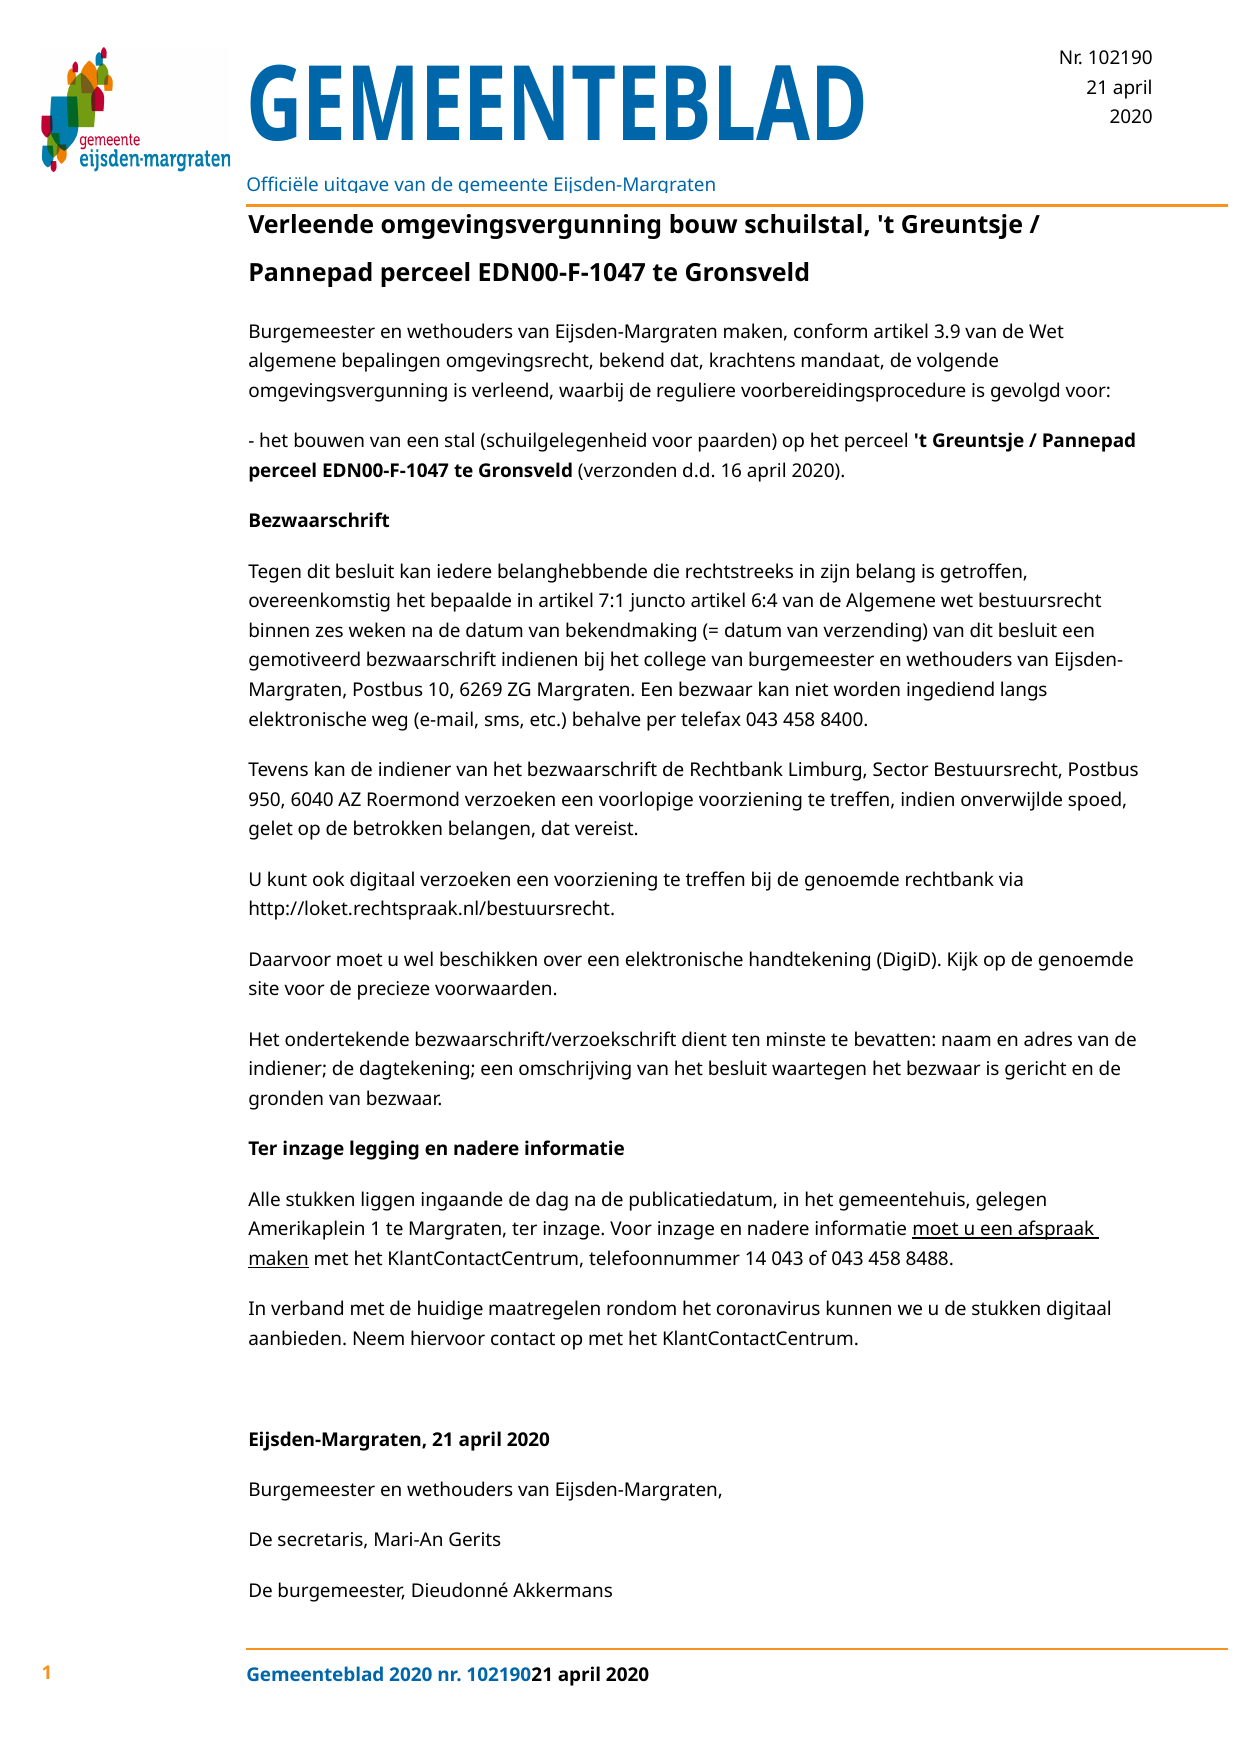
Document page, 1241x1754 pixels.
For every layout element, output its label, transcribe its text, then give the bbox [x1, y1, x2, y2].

text De secretaris, Mari-An Gerits [248, 1527, 1152, 1552]
text De burgemeester, Dieudonné Akkermans [248, 1577, 1152, 1603]
text Bezwaarschrift [248, 507, 1152, 533]
text Burgemeester en wethouders van Eijsden-Margraten, [248, 1476, 1152, 1502]
text Eijsden-Margraten, 21 april 2020 [248, 1426, 1152, 1452]
text Burgemeester en wethouders van Eijsden-Margraten maken, conform artikel 3.9 van de Wet algemene bepalingen omgevingsrecht, bekend dat, krachtens mandaat, de volgende omgevingsvergunning is verleend, waarbij de reguliere voorbereidingsprocedure is gevolgd voor: [248, 318, 1152, 403]
text - het bouwen van een stal (schuilgelegenheid voor paarden) op het perceel 't Greuntsje / Pannepad perceel EDN00-F-1047 te Gronsveld (verzonden d.d. 16 april 2020). [248, 427, 1152, 483]
text Alle stukken liggen ingaande de dag na de publicatiedatum, in het gemeentehuis, gelegen Amerikaplein 1 te Margraten, ter inzage. Voor inzage en nadere informatie moet u een afspraak maken met het KlantContactCentrum, telefoonnummer 14 043 of 043 458 8488. [248, 1186, 1152, 1271]
picture [41, 47, 231, 172]
text Het ondertekende bezwaarschrift/verzoekschrift dient ten minste te bevatten: naam en adres van de indiener; de dagtekening; een omschrijving van het besluit waartegen het bezwaar is gericht en de gronden van bezwaar. [248, 1026, 1152, 1111]
text Tegen dit besluit kan iedere belanghebbende die rechtstreeks in zijn belang is getroffen, overeenkomstig het bepaalde in artikel 7:1 juncto artikel 6:4 van de Algemene wet bestuursrecht binnen zes weken na de datum van bekendmaking (= datum van verzending) van dit besluit een gemotiveerd bezwaarschrift indienen bij het college van burgemeester en wethouders van Eijsden-Margraten, Postbus 10, 6269 ZG Margraten. Een bezwaar kan niet worden ingediend langs elektronische weg (e-mail, sms, etc.) behalve per telefax 043 458 8400. [248, 558, 1152, 732]
text Tevens kan de indiener van het bezwaarschrift de Rechtbank Limburg, Sector Bestuursrecht, Postbus 950, 6040 AZ Roermond verzoeken een voorlopige voorziening te treffen, indien onverwijlde spoed, gelet op de betrokken belangen, dat vereist. [248, 756, 1152, 841]
text Ter inzage legging en nadere informatie [248, 1135, 1152, 1161]
text Verleende omgevingsvergunning bouw schuilstal, 't Greuntsje / Pannepad perceel EDN00-F-1047 te Gronsveld [248, 207, 1152, 288]
text Daarvoor moet u wel beschikken over een elektronische handtekening (DigiD). Kijk op de genoemde site voor de precieze voorwaarden. [248, 946, 1152, 1001]
text U kunt ook digitaal verzoeken een voorziening te treffen bij de genoemde rechtbank via http://loket.rechtspraak.nl/bestuursrecht. [248, 866, 1152, 921]
text In verband met de huidige maatregelen rondom het coronavirus kunnen we u de stukken digitaal aanbieden. Neem hiervoor contact op met het KlantContactCentrum. [248, 1295, 1152, 1351]
